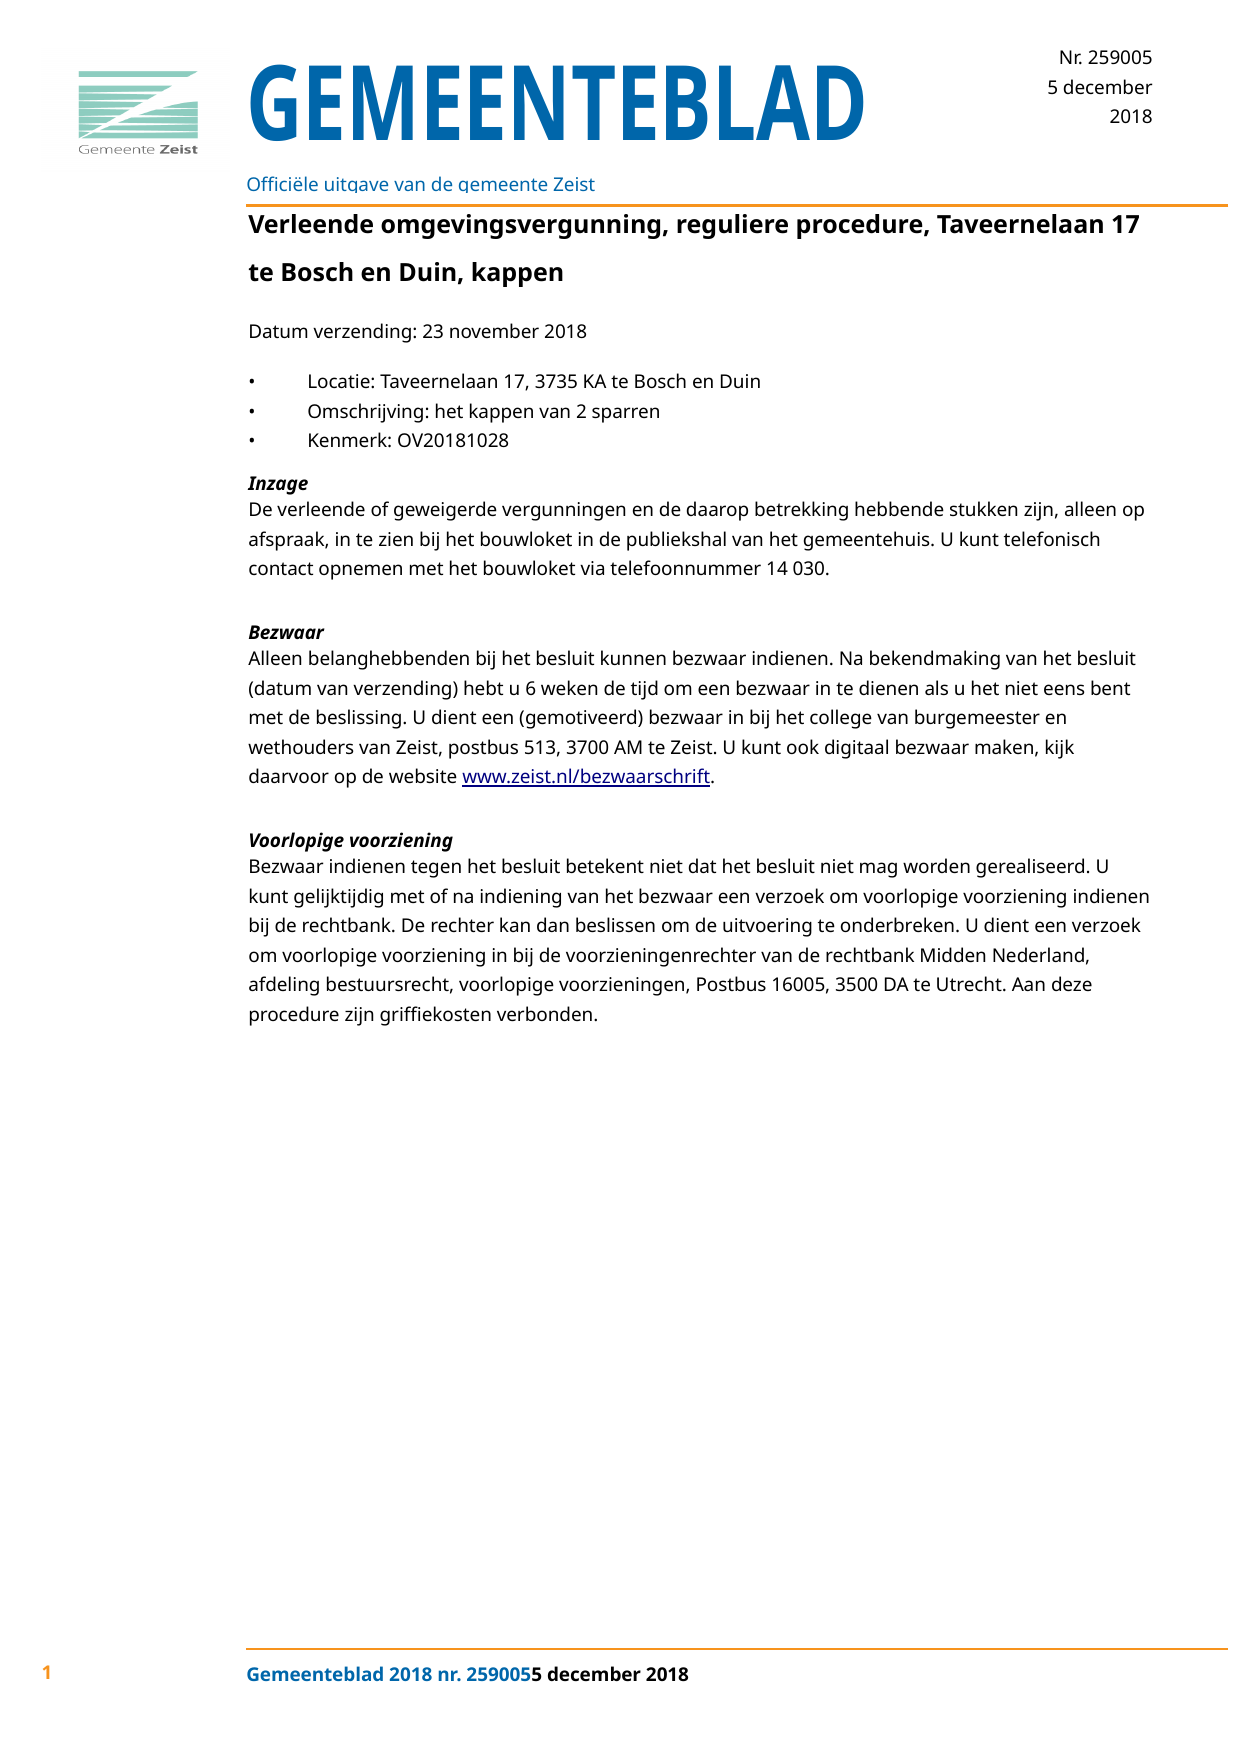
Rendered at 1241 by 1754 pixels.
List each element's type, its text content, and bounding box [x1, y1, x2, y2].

list Kenmerk: OV20181028 [248, 427, 1152, 453]
list Omschrijving: het kappen van 2 sparren [248, 398, 1152, 424]
text Bezwaar indienen tegen het besluit betekent niet dat het besluit niet mag worden gerealiseerd. U kunt gelijktijdig met of na indiening van het bezwaar een verzoek om voorlopige voorziening indienen bij de rechtbank. De rechter kan dan beslissen om de uitvoering te onderbreken. U dient een verzoek om voorlopige voorziening in bij de voorzieningenrechter van de rechtbank Midden Nederland, afdeling bestuursrecht, voorlopige voorzieningen, Postbus 16005, 3500 DA te Utrecht. Aan deze procedure zijn griffiekosten verbonden. [248, 853, 1152, 1027]
text Datum verzending: 23 november 2018 [248, 318, 1152, 344]
text Alleen belanghebbenden bij het besluit kunnen bezwaar indienen. Na bekendmaking van het besluit (datum van verzending) hebt u 6 weken de tijd om een bezwaar in te dienen als u het niet eens bent met de beslissing. U dient een (gemotiveerd) bezwaar in bij het college van burgemeester en wethouders van Zeist, postbus 513, 3700 AM te Zeist. U kunt ook digitaal bezwaar maken, kijk daarvoor op de website www.zeist.nl/bezwaarschrift. [248, 645, 1152, 789]
text Inzage [248, 471, 1152, 496]
text Verleende omgevingsvergunning, reguliere procedure, Taveernelaan 17 te Bosch en Duin, kappen [248, 207, 1152, 288]
text Bezwaar [248, 619, 1152, 645]
text Voorlopige voorziening [248, 827, 1152, 853]
text De verleende of geweigerde vergunningen en de daarop betrekking hebbende stukken zijn, alleen op afspraak, in te zien bij het bouwloket in de publiekshal van het gemeentehuis. U kunt telefonisch contact opnemen met het bouwloket via telefoonnummer 14 030. [248, 496, 1152, 581]
picture [41, 47, 231, 172]
list Locatie: Taveernelaan 17, 3735 KA te Bosch en Duin [248, 368, 1152, 394]
